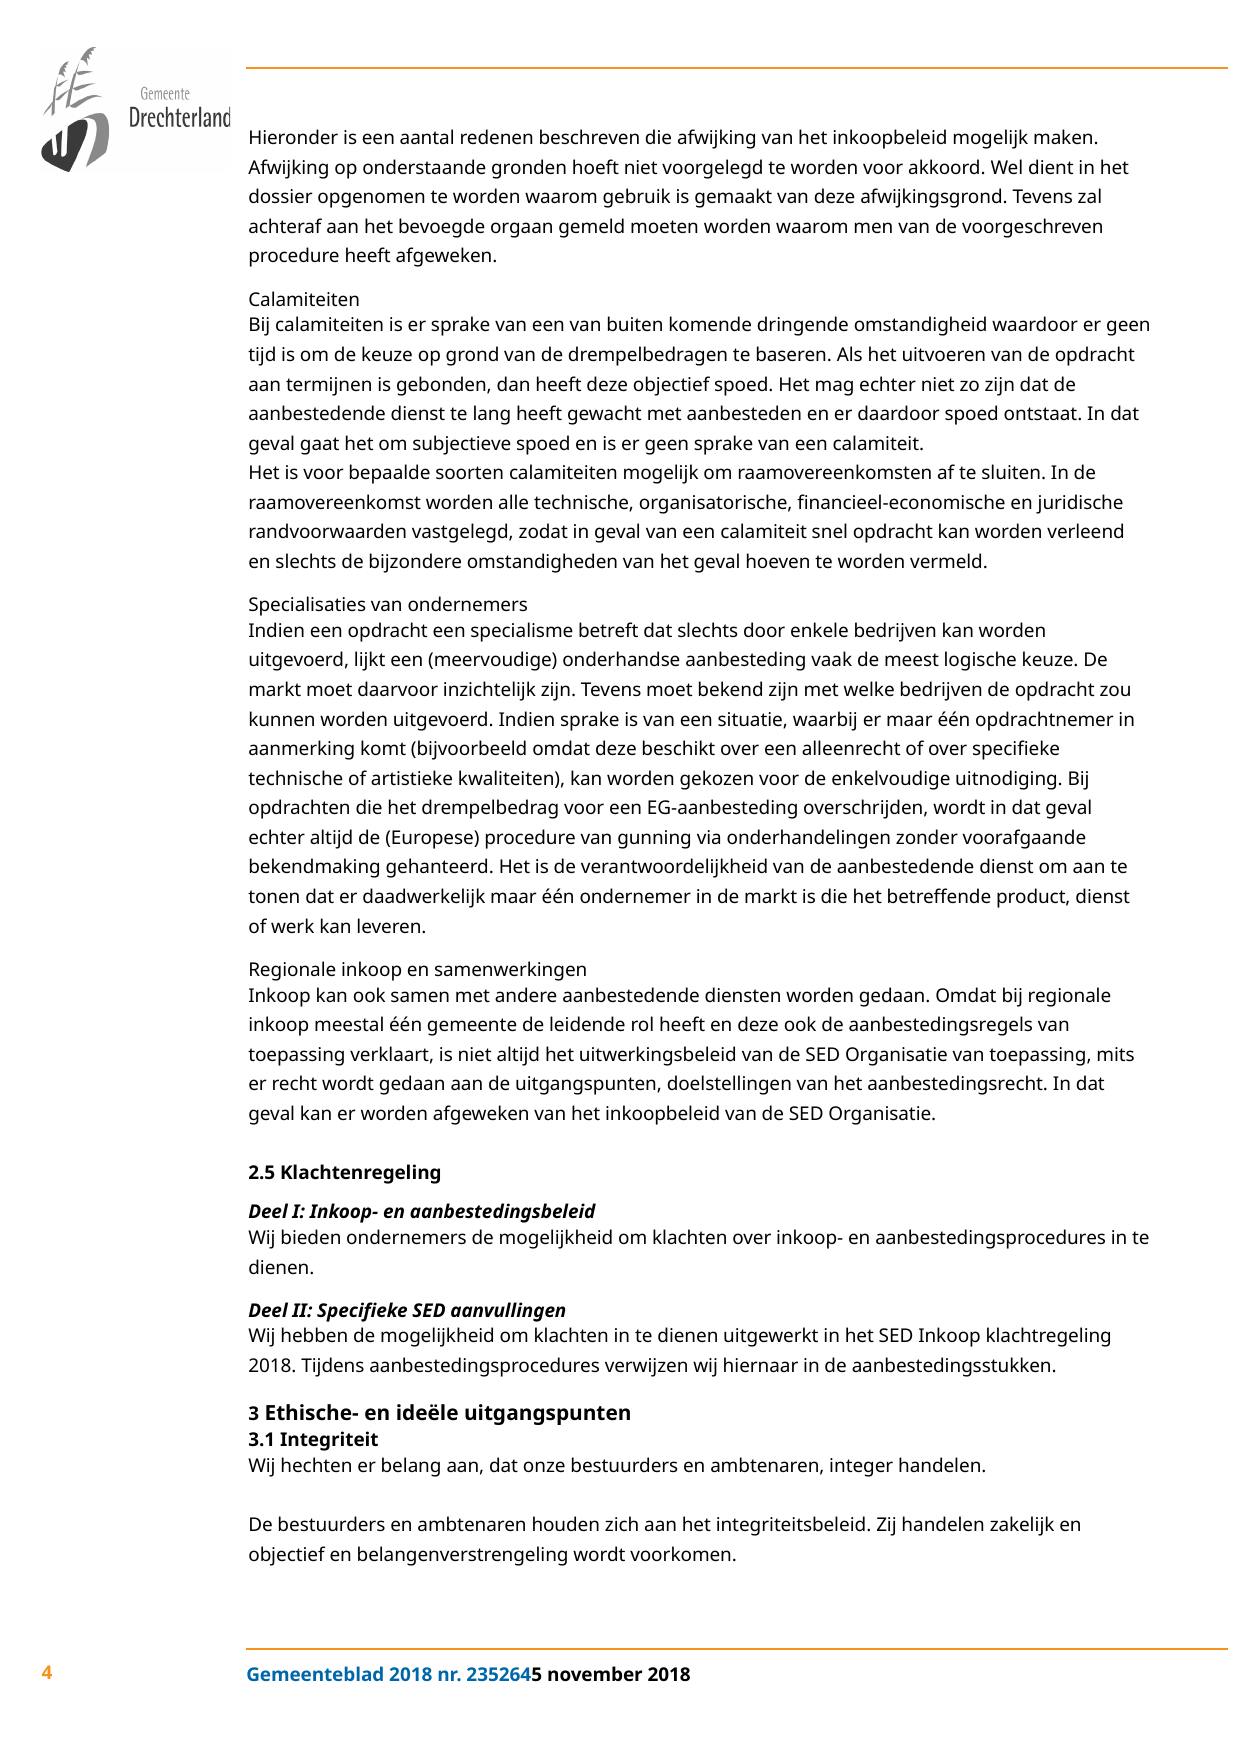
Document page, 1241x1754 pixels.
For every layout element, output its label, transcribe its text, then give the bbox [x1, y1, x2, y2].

text 3 Ethische- en ideële uitgangspunten [248, 1398, 1152, 1426]
text Inkoop kan ook samen met andere aanbestedende diensten worden gedaan. Omdat bij regionale inkoop meestal één gemeente de leidende rol heeft en deze ook de aanbestedingsregels van toepassing verklaart, is niet altijd het uitwerkingsbeleid van de SED Organisatie van toepassing, mits er recht wordt gedaan aan de uitgangspunten, doelstellingen van het aanbestedingsrecht. In dat geval kan er worden afgeweken van het inkoopbeleid van de SED Organisatie. [248, 982, 1152, 1126]
text Deel I: Inkoop- en aanbestedingsbeleid [248, 1198, 1152, 1224]
text De bestuurders en ambtenaren houden zich aan het integriteitsbeleid. Zij handelen zakelijk en objectief en belangenverstrengeling wordt voorkomen. [248, 1511, 1152, 1567]
text Wij hebben de mogelijkheid om klachten in te dienen uitgewerkt in het SED Inkoop klachtregeling 2018. Tijdens aanbestedingsprocedures verwijzen wij hiernaar in de aanbestedingsstukken. [248, 1323, 1152, 1378]
text Wij bieden ondernemers de mogelijkheid om klachten over inkoop- en aanbestedingsprocedures in te dienen. [248, 1224, 1152, 1279]
text Wij hechten er belang aan, dat onze bestuurders en ambtenaren, integer handelen. [248, 1452, 1152, 1478]
text Het is voor bepaalde soorten calamiteiten mogelijk om raamovereenkomsten af te sluiten. In de raamovereenkomst worden alle technische, organisatorische, financieel-economische en juridische randvoorwaarden vastgelegd, zodat in geval van een calamiteit snel opdracht kan worden verleend en slechts de bijzondere omstandigheden van het geval hoeven te worden vermeld. [248, 459, 1152, 574]
text Indien een opdracht een specialisme betreft dat slechts door enkele bedrijven kan worden uitgevoerd, lijkt een (meervoudige) onderhandse aanbesteding vaak de meest logische keuze. De markt moet daarvoor inzichtelijk zijn. Tevens moet bekend zijn met welke bedrijven de opdracht zou kunnen worden uitgevoerd. Indien sprake is van een situatie, waarbij er maar één opdrachtnemer in aanmerking komt (bijvoorbeeld omdat deze beschikt over een alleenrecht of over specifieke technische of artistieke kwaliteiten), kan worden gekozen voor de enkelvoudige uitnodiging. Bij opdrachten die het drempelbedrag voor een EG-aanbesteding overschrijden, wordt in dat geval echter altijd de (Europese) procedure van gunning via onderhandelingen zonder voorafgaande bekendmaking gehanteerd. Het is de verantwoordelijkheid van de aanbestedende dienst om aan te tonen dat er daadwerkelijk maar één ondernemer in de markt is die het betreffende product, dienst of werk kan leveren. [248, 617, 1152, 939]
text Calamiteiten [248, 286, 1152, 312]
text Hieronder is een aantal redenen beschreven die afwijking van het inkoopbeleid mogelijk maken. Afwijking op onderstaande gronden hoeft niet voorgelegd te worden voor akkoord. Wel dient in het dossier opgenomen te worden waarom gebruik is gemaakt van deze afwijkingsgrond. Tevens zal achteraf aan het bevoegde orgaan gemeld moeten worden waarom men van de voorgeschreven procedure heeft afgeweken. [248, 124, 1152, 268]
text Bij calamiteiten is er sprake van een van buiten komende dringende omstandigheid waardoor er geen tijd is om de keuze op grond van de drempelbedragen te baseren. Als het uitvoeren van de opdracht aan termijnen is gebonden, dan heeft deze objectief spoed. Het mag echter niet zo zijn dat de aanbestedende dienst te lang heeft gewacht met aanbesteden en er daardoor spoed ontstaat. In dat geval gaat het om subjectieve spoed en is er geen sprake van een calamiteit. [248, 312, 1152, 456]
text Regionale inkoop en samenwerkingen [248, 956, 1152, 982]
text Specialisaties van ondernemers [248, 591, 1152, 617]
picture [41, 47, 231, 172]
text Deel II: Specifieke SED aanvullingen [248, 1297, 1152, 1323]
text 2.5 Klachtenregeling [248, 1159, 1152, 1185]
text 3.1 Integriteit [248, 1426, 1152, 1452]
